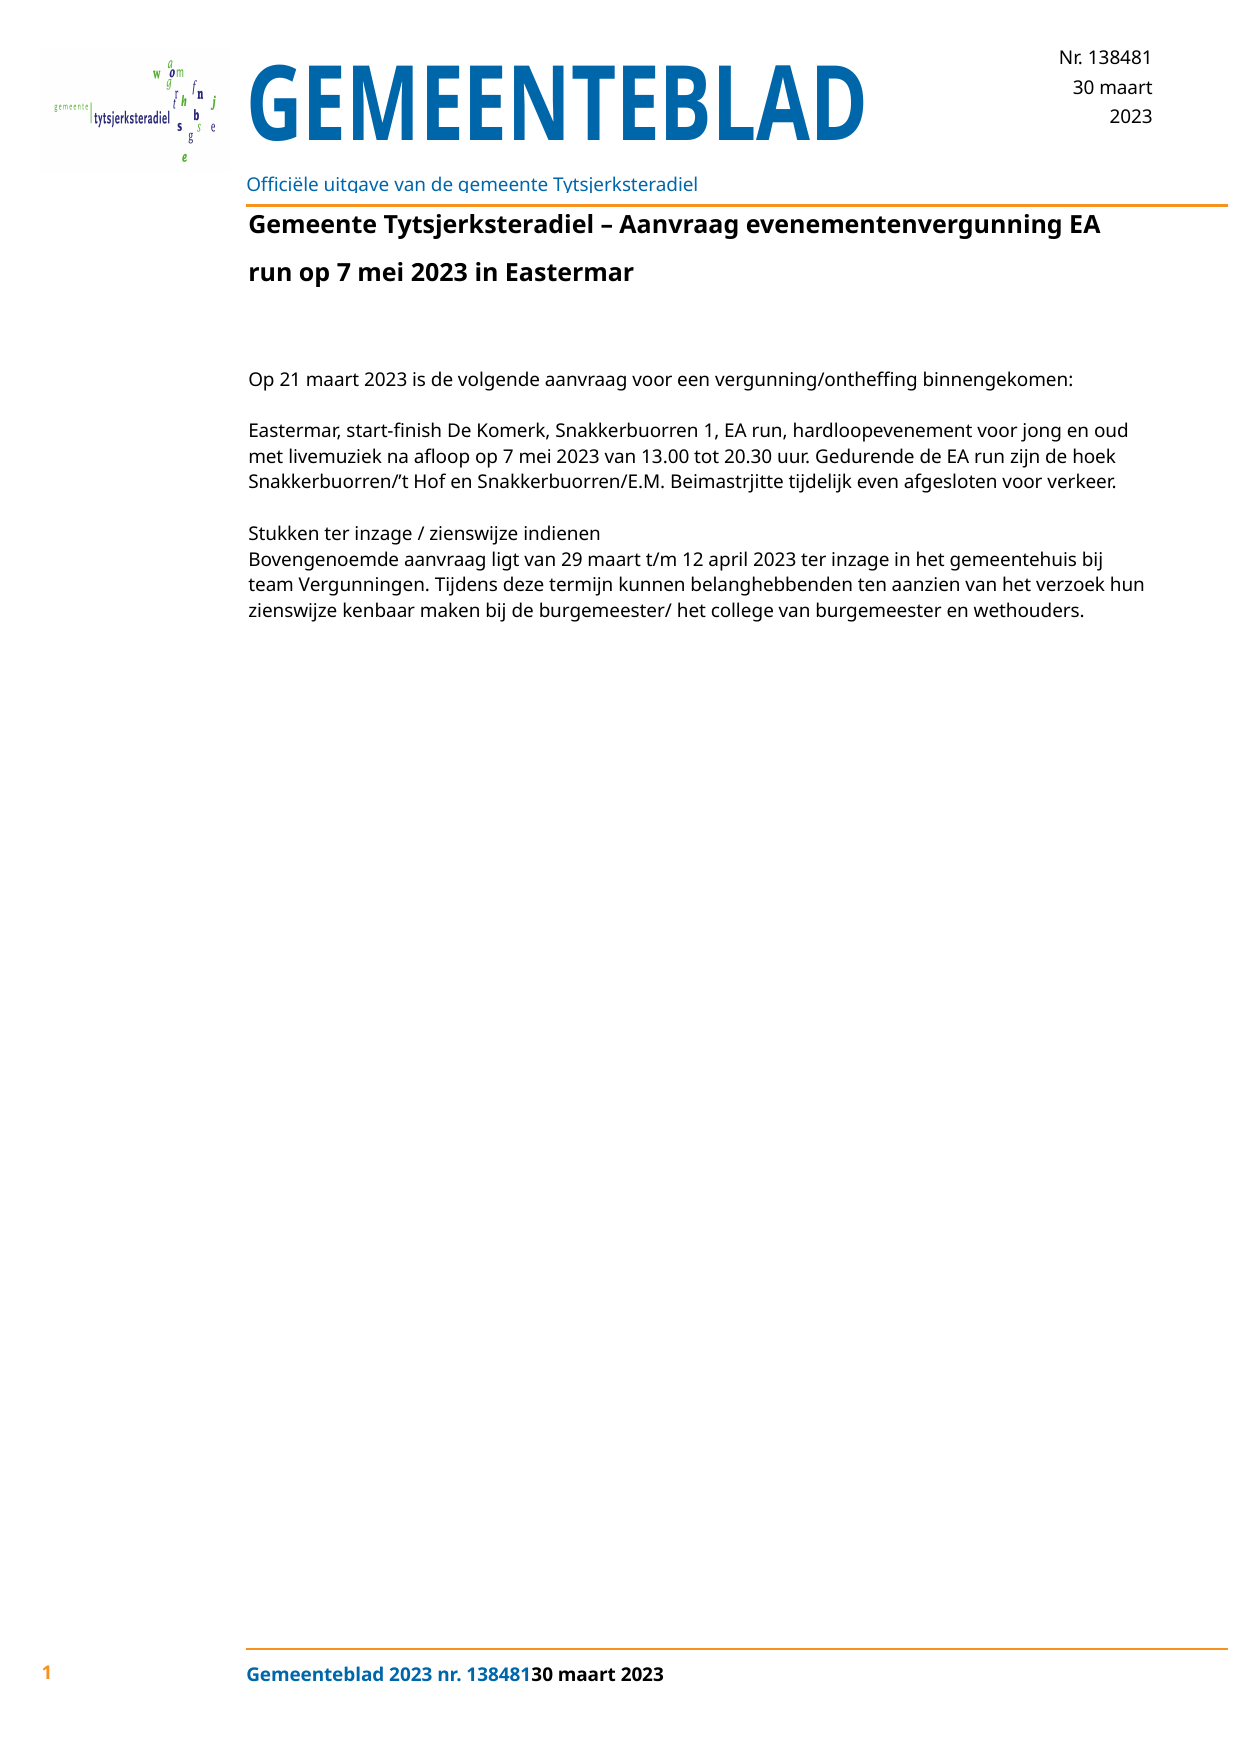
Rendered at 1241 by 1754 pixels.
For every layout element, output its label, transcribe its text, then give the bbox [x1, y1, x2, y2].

text Bovengenoemde aanvraag ligt van 29 maart t/m 12 april 2023 ter inzage in het gemeentehuis bij team Vergunningen. Tijdens deze termijn kunnen belanghebbenden ten aanzien van het verzoek hun zienswijze kenbaar maken bij de burgemeester/ het college van burgemeester en wethouders. [248, 546, 1152, 623]
text Eastermar, start-finish De Komerk, Snakkerbuorren 1, EA run, hardloopevenement voor jong en oud met livemuziek na afloop op 7 mei 2023 van 13.00 tot 20.30 uur. Gedurende de EA run zijn de hoek Snakkerbuorren/’t Hof en Snakkerbuorren/E.M. Beimastrjitte tijdelijk even afgesloten voor verkeer. [248, 417, 1152, 494]
text Gemeente Tytsjerksteradiel – Aanvraag evenementenvergunning EA run op 7 mei 2023 in Eastermar [248, 207, 1152, 288]
text Op 21 maart 2023 is de volgende aanvraag voor een vergunning/ontheffing binnengekomen: [248, 366, 1152, 391]
picture [41, 47, 231, 172]
text Stukken ter inzage / zienswijze indienen [248, 520, 1152, 546]
